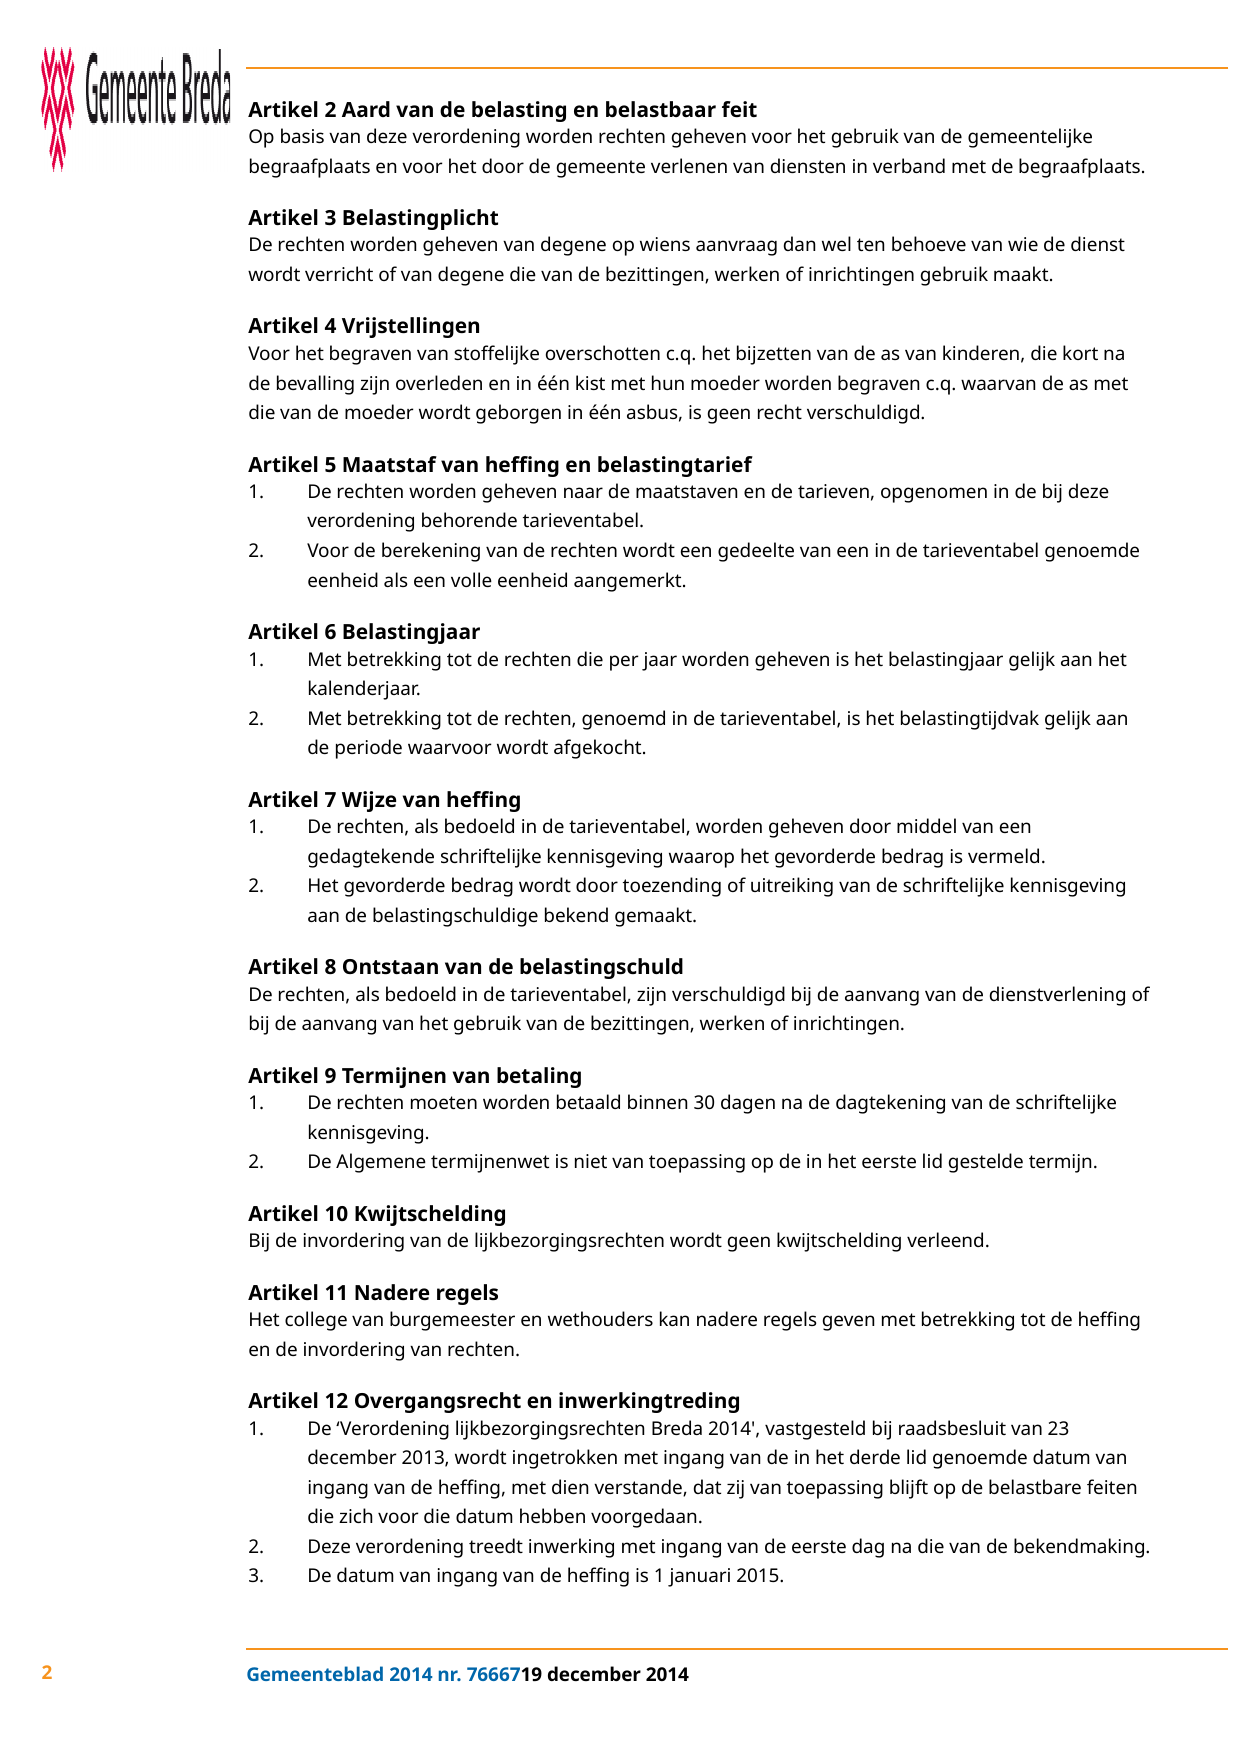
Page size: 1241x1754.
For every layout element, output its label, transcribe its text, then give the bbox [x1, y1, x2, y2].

list Met betrekking tot de rechten die per jaar worden geheven is het belastingjaar gelijk aan het kalenderjaar. [248, 646, 1152, 701]
text Artikel 6 Belastingjaar [248, 617, 1152, 646]
list Het gevorderde bedrag wordt door toezending of uitreiking van de schriftelijke kennisgeving aan de belastingschuldige bekend gemaakt. [248, 872, 1152, 928]
text Artikel 10 Kwijtschelding [248, 1199, 1152, 1227]
text Artikel 7 Wijze van heffing [248, 785, 1152, 813]
list Met betrekking tot de rechten, genoemd in de tarieventabel, is het belastingtijdvak gelijk aan de periode waarvoor wordt afgekocht. [248, 705, 1152, 760]
text Artikel 11 Nadere regels [248, 1278, 1152, 1306]
text Artikel 12 Overgangsrecht en inwerkingtreding [248, 1386, 1152, 1415]
picture [41, 47, 231, 172]
text De rechten, als bedoeld in de tarieventabel, zijn verschuldigd bij de aanvang van de dienstverlening of bij de aanvang van het gebruik van de bezittingen, werken of inrichtingen. [248, 981, 1152, 1036]
text Artikel 9 Termijnen van betaling [248, 1061, 1152, 1089]
text Voor het begraven van stoffelijke overschotten c.q. het bijzetten van de as van kinderen, die kort na de bevalling zijn overleden en in één kist met hun moeder worden begraven c.q. waarvan de as met die van de moeder wordt geborgen in één asbus, is geen recht verschuldigd. [248, 340, 1152, 425]
text Op basis van deze verordening worden rechten geheven voor het gebruik van de gemeentelijke begraafplaats en voor het door de gemeente verlenen van diensten in verband met de begraafplaats. [248, 123, 1152, 178]
text Bij de invordering van de lijkbezorgingsrechten wordt geen kwijtschelding verleend. [248, 1227, 1152, 1253]
list De Algemene termijnenwet is niet van toepassing op de in het eerste lid gestelde termijn. [248, 1148, 1152, 1174]
list De rechten worden geheven naar de maatstaven en de tarieven, opgenomen in de bij deze verordening behorende tarieventabel. [248, 478, 1152, 533]
text Artikel 3 Belastingplicht [248, 203, 1152, 232]
text Artikel 8 Ontstaan van de belastingschuld [248, 952, 1152, 981]
text Het college van burgemeester en wethouders kan nadere regels geven met betrekking tot de heffing en de invordering van rechten. [248, 1306, 1152, 1362]
text Artikel 2 Aard van de belasting en belastbaar feit [248, 95, 1152, 123]
list De ‘Verordening lijkbezorgingsrechten Breda 2014', vastgesteld bij raadsbesluit van 23 december 2013, wordt ingetrokken met ingang van de in het derde lid genoemde datum van ingang van de heffing, met dien verstande, dat zij van toepassing blijft op de belastbare feiten die zich voor die datum hebben voorgedaan. [248, 1415, 1152, 1529]
text Artikel 4 Vrijstellingen [248, 312, 1152, 340]
text Artikel 5 Maatstaf van heffing en belastingtarief [248, 450, 1152, 478]
list Deze verordening treedt inwerking met ingang van de eerste dag na die van de bekendmaking. [248, 1533, 1152, 1559]
list De rechten moeten worden betaald binnen 30 dagen na de dagtekening van de schriftelijke kennisgeving. [248, 1089, 1152, 1145]
text De rechten worden geheven van degene op wiens aanvraag dan wel ten behoeve van wie de dienst wordt verricht of van degene die van de bezittingen, werken of inrichtingen gebruik maakt. [248, 232, 1152, 287]
list De rechten, als bedoeld in de tarieventabel, worden geheven door middel van een gedagtekende schriftelijke kennisgeving waarop het gevorderde bedrag is vermeld. [248, 813, 1152, 869]
list Voor de berekening van de rechten wordt een gedeelte van een in de tarieventabel genoemde eenheid als een volle eenheid aangemerkt. [248, 537, 1152, 593]
list De datum van ingang van de heffing is 1 januari 2015. [248, 1563, 1152, 1588]
